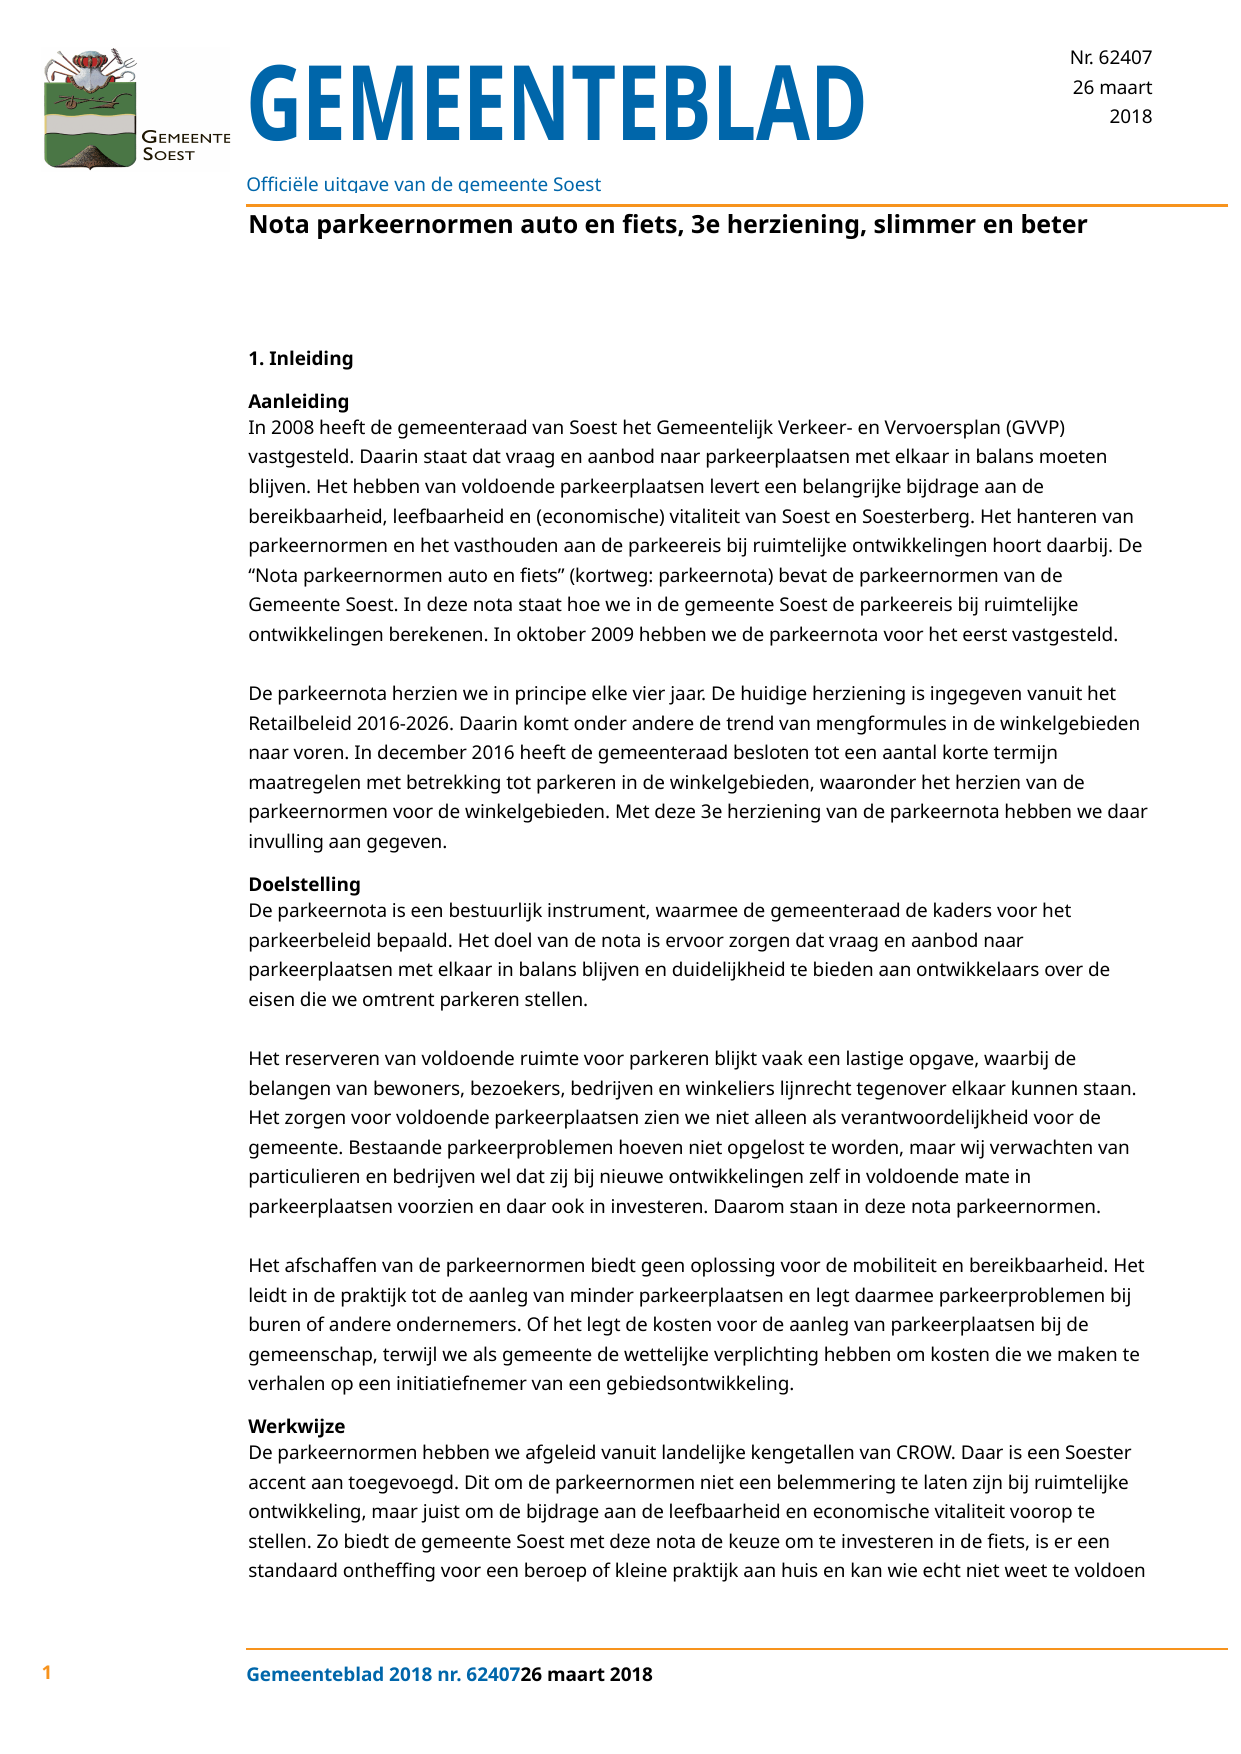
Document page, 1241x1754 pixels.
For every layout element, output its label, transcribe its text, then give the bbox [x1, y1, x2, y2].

text Het reserveren van voldoende ruimte voor parkeren blijkt vaak een lastige opgave, waarbij de belangen van bewoners, bezoekers, bedrijven en winkeliers lijnrecht tegenover elkaar kunnen staan. Het zorgen voor voldoende parkeerplaatsen zien we niet alleen als verantwoordelijkheid voor de gemeente. Bestaande parkeerproblemen hoeven niet opgelost te worden, maar wij verwachten van particulieren en bedrijven wel dat zij bij nieuwe ontwikkelingen zelf in voldoende mate in parkeerplaatsen voorzien en daar ook in investeren. Daarom staan in deze nota parkeernormen. [248, 1045, 1152, 1219]
text Aanleiding [248, 388, 1152, 414]
text Nota parkeernormen auto en fiets, 3e herziening, slimmer en beter [248, 207, 1152, 241]
text Doelstelling [248, 871, 1152, 897]
text Werkwijze [248, 1414, 1152, 1439]
text De parkeernota herzien we in principe elke vier jaar. De huidige herziening is ingegeven vanuit het Retailbeleid 2016-2026. Daarin komt onder andere de trend van mengformules in de winkelgebieden naar voren. In december 2016 heeft de gemeenteraad besloten tot een aantal korte termijn maatregelen met betrekking tot parkeren in de winkelgebieden, waaronder het herzien van de parkeernormen voor de winkelgebieden. Met deze 3e herziening van de parkeernota hebben we daar invulling aan gegeven. [248, 680, 1152, 854]
text Het afschaffen van de parkeernormen biedt geen oplossing voor de mobiliteit en bereikbaarheid. Het leidt in de praktijk tot de aanleg van minder parkeerplaatsen en legt daarmee parkeerproblemen bij buren of andere ondernemers. Of het legt de kosten voor de aanleg van parkeerplaatsen bij de gemeenschap, terwijl we als gemeente de wettelijke verplichting hebben om kosten die we maken te verhalen op een initiatiefnemer van een gebiedsontwikkeling. [248, 1252, 1152, 1396]
text 1. Inleiding [248, 345, 1152, 371]
text De parkeernota is een bestuurlijk instrument, waarmee de gemeenteraad de kaders voor het parkeerbeleid bepaald. Het doel van de nota is ervoor zorgen dat vraag en aanbod naar parkeerplaatsen met elkaar in balans blijven en duidelijkheid te bieden aan ontwikkelaars over de eisen die we omtrent parkeren stellen. [248, 897, 1152, 1012]
text In 2008 heeft de gemeenteraad van Soest het Gemeentelijk Verkeer- en Vervoersplan (GVVP) vastgesteld. Daarin staat dat vraag en aanbod naar parkeerplaatsen met elkaar in balans moeten blijven. Het hebben van voldoende parkeerplaatsen levert een belangrijke bijdrage aan de bereikbaarheid, leefbaarheid en (economische) vitaliteit van Soest en Soesterberg. Het hanteren van parkeernormen en het vasthouden aan de parkeereis bij ruimtelijke ontwikkelingen hoort daarbij. De “Nota parkeernormen auto en fiets” (kortweg: parkeernota) bevat de parkeernormen van de Gemeente Soest. In deze nota staat hoe we in de gemeente Soest de parkeereis bij ruimtelijke ontwikkelingen berekenen. In oktober 2009 hebben we de parkeernota voor het eerst vastgesteld. [248, 414, 1152, 647]
picture [41, 47, 231, 172]
text De parkeernormen hebben we afgeleid vanuit landelijke kengetallen van CROW. Daar is een Soester accent aan toegevoegd. Dit om de parkeernormen niet een belemmering te laten zijn bij ruimtelijke ontwikkeling, maar juist om de bijdrage aan de leefbaarheid en economische vitaliteit voorop te stellen. Zo biedt de gemeente Soest met deze nota de keuze om te investeren in de fiets, is er een standaard ontheffing voor een beroep of kleine praktijk aan huis en kan wie echt niet weet te voldoen [248, 1439, 1152, 1583]
